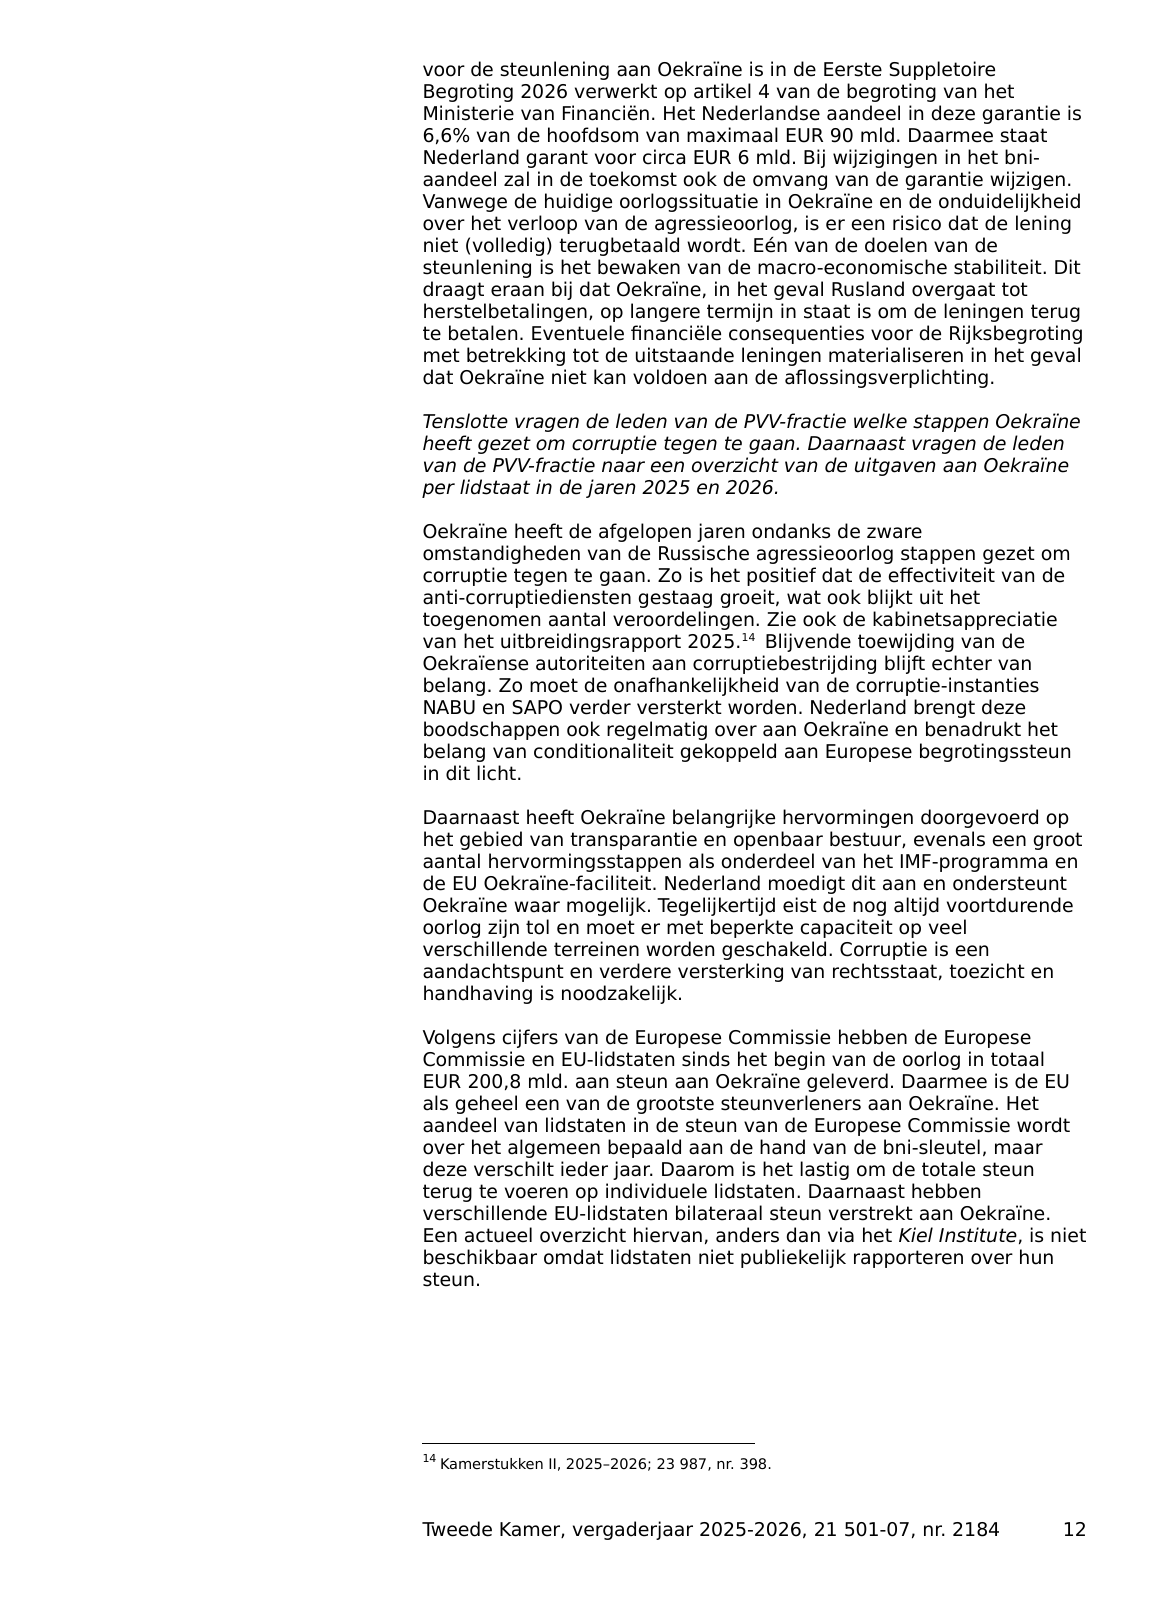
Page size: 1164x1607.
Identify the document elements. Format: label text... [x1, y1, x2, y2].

text Volgens cijfers van de Europese Commissie hebben de Europese Commissie en EU-lidstaten sinds het begin van de oorlog in totaal EUR 200,8 mld. aan steun aan Oekraïne geleverd. Daarmee is de EU als geheel een van de grootste steunverleners aan Oekraïne. Het aandeel van lidstaten in de steun van de Europese Commissie wordt over het algemeen bepaald aan de hand van de bni-sleutel, maar deze verschilt ieder jaar. Daarom is het lastig om de totale steun terug te voeren op individuele lidstaten. Daarnaast hebben verschillende EU-lidstaten bilateraal steun verstrekt aan Oekraïne. Een actueel overzicht hiervan, anders dan via het Kiel Institute, is niet beschikbaar omdat lidstaten niet publiekelijk rapporteren over hun steun. [422, 1027, 1087, 1291]
text voor de steunlening aan Oekraïne is in de Eerste Suppletoire Begroting 2026 verwerkt op artikel 4 van de begroting van het Ministerie van Financiën. Het Nederlandse aandeel in deze garantie is 6,6% van de hoofdsom van maximaal EUR 90 mld. Daarmee staat Nederland garant voor circa EUR 6 mld. Bij wijzigingen in het bni-aandeel zal in de toekomst ook de omvang van de garantie wijzigen. Vanwege de huidige oorlogssituatie in Oekraïne en de onduidelijkheid over het verloop van de agressieoorlog, is er een risico dat de lening niet (volledig) terugbetaald wordt. Eén van de doelen van de steunlening is het bewaken van de macro-economische stabiliteit. Dit draagt eraan bij dat Oekraïne, in het geval Rusland overgaat tot herstelbetalingen, op langere termijn in staat is om de leningen terug te betalen. Eventuele financiële consequenties voor de Rijksbegroting met betrekking tot de uitstaande leningen materialiseren in het geval dat Oekraïne niet kan voldoen aan de aflossingsverplichting. [422, 59, 1087, 389]
text Tenslotte vragen de leden van de PVV-fractie welke stappen Oekraïne heeft gezet om corruptie tegen te gaan. Daarnaast vragen de leden van de PVV-fractie naar een overzicht van de uitgaven aan Oekraïne per lidstaat in de jaren 2025 en 2026. [422, 411, 1087, 499]
text Daarnaast heeft Oekraïne belangrijke hervormingen doorgevoerd op het gebied van transparantie en openbaar bestuur, evenals een groot aantal hervormingsstappen als onderdeel van het IMF-programma en de EU Oekraïne-faciliteit. Nederland moedigt dit aan en ondersteunt Oekraïne waar mogelijk. Tegelijkertijd eist de nog altijd voortdurende oorlog zijn tol en moet er met beperkte capaciteit op veel verschillende terreinen worden geschakeld. Corruptie is een aandachtspunt en verdere versterking van rechtsstaat, toezicht en handhaving is noodzakelijk. [422, 807, 1087, 1005]
text Kamerstukken II, 2025–2026; 23 987, nr. 398. [422, 1452, 1087, 1474]
text Oekraïne heeft de afgelopen jaren ondanks de zware omstandigheden van de Russische agressieoorlog stappen gezet om corruptie tegen te gaan. Zo is het positief dat de effectiviteit van de anti-corruptiediensten gestaag groeit, wat ook blijkt uit het toegenomen aantal veroordelingen. Zie ook de kabinetsappreciatie van het uitbreidingsrapport 2025. Blijvende toewijding van de Oekraïense autoriteiten aan corruptiebestrijding blijft echter van belang. Zo moet de onafhankelijkheid van de corruptie-instanties NABU en SAPO verder versterkt worden. Nederland brengt deze boodschappen ook regelmatig over aan Oekraïne en benadrukt het belang van conditionaliteit gekoppeld aan Europese begrotingssteun in dit licht. [422, 521, 1087, 785]
